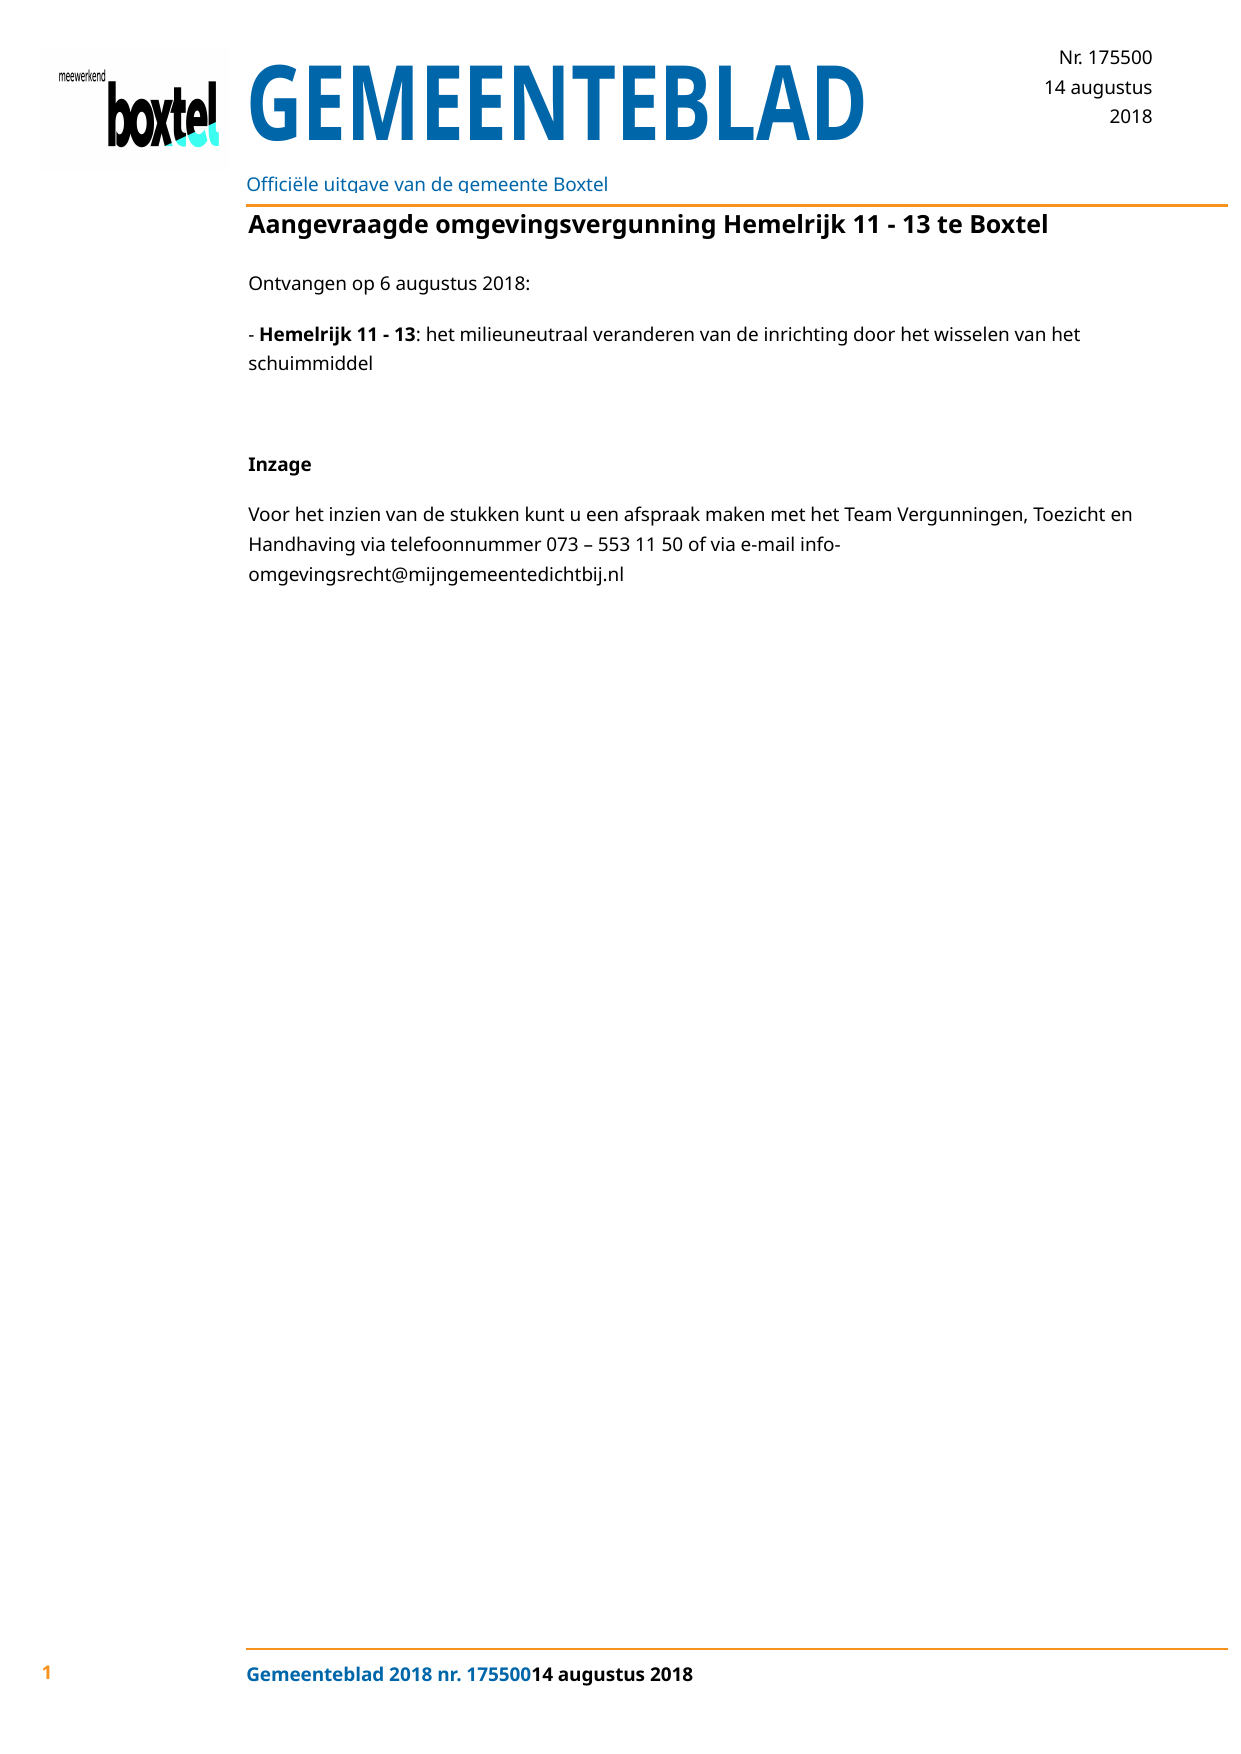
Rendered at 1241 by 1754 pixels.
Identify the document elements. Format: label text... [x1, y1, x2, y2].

text Ontvangen op 6 augustus 2018: [248, 270, 1152, 296]
text Aangevraagde omgevingsvergunning Hemelrijk 11 - 13 te Boxtel [248, 207, 1152, 241]
text Voor het inzien van de stukken kunt u een afspraak maken met het Team Vergunningen, Toezicht en Handhaving via telefoonnummer 073 – 553 11 50 of via e-mail info-omgevingsrecht@mijngemeentedichtbij.nl [248, 502, 1152, 586]
text - Hemelrijk 11 - 13: het milieuneutraal veranderen van de inrichting door het wisselen van het schuimmiddel [248, 321, 1152, 376]
text Inzage [248, 451, 1152, 477]
picture [41, 47, 231, 172]
